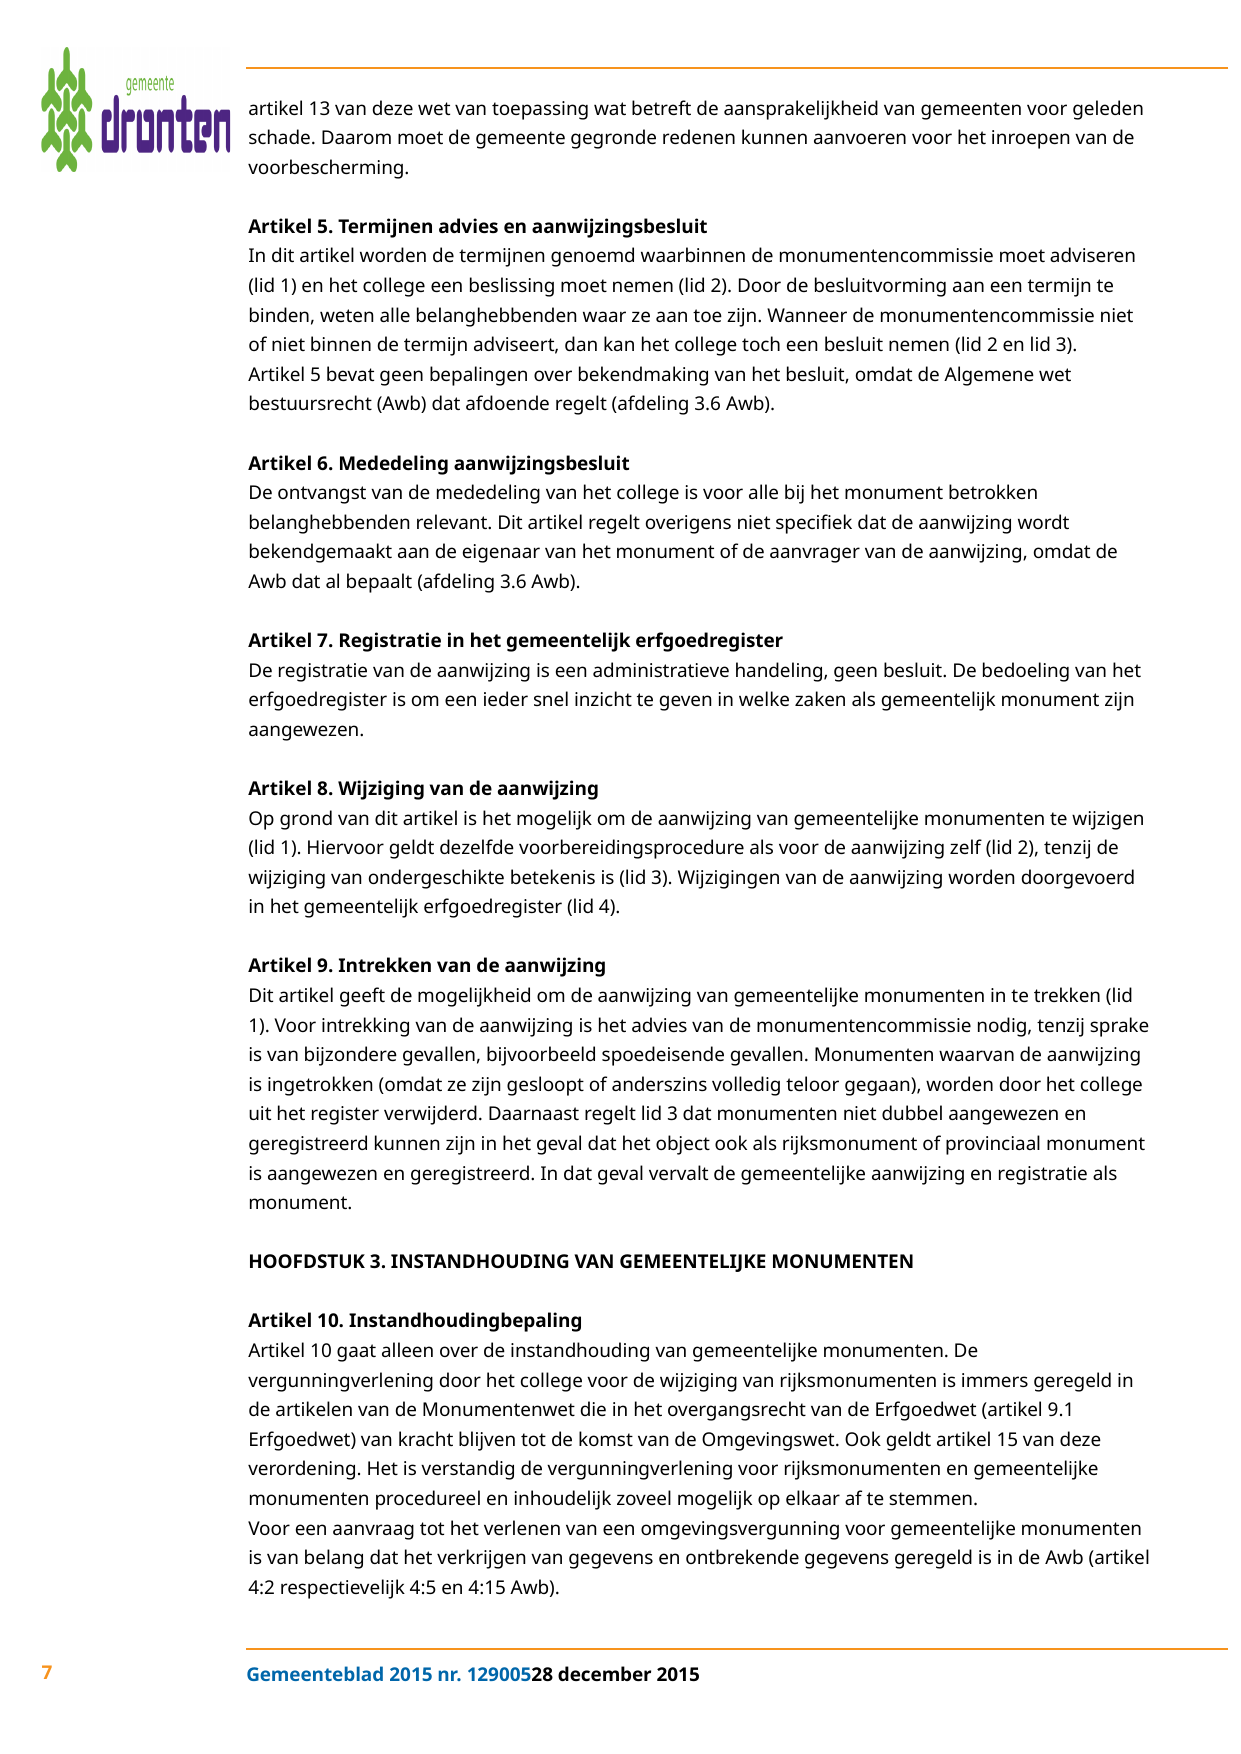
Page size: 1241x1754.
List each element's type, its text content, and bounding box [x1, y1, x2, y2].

text Voor een aanvraag tot het verlenen van een omgevingsvergunning voor gemeentelijke monumenten is van belang dat het verkrijgen van gegevens en ontbrekende gegevens geregeld is in de Awb (artikel 4:2 respectievelijk 4:5 en 4:15 Awb). [248, 1515, 1152, 1600]
text Artikel 6. Mededeling aanwijzingsbesluit [248, 450, 1152, 476]
text Artikel 8. Wijziging van de aanwijzing [248, 775, 1152, 801]
text De ontvangst van de mededeling van het college is voor alle bij het monument betrokken belanghebbenden relevant. Dit artikel regelt overigens niet specifiek dat de aanwijzing wordt bekendgemaakt aan de eigenaar van het monument of de aanvrager van de aanwijzing, omdat de Awb dat al bepaalt (afdeling 3.6 Awb). [248, 479, 1152, 594]
text artikel 13 van deze wet van toepassing wat betreft de aansprakelijkheid van gemeenten voor geleden schade. Daarom moet de gemeente gegronde redenen kunnen aanvoeren voor het inroepen van de voorbescherming. [248, 95, 1152, 180]
text Op grond van dit artikel is het mogelijk om de aanwijzing van gemeentelijke monumenten te wijzigen (lid 1). Hiervoor geldt dezelfde voorbereidingsprocedure als voor de aanwijzing zelf (lid 2), tenzij de wijziging van ondergeschikte betekenis is (lid 3). Wijzigingen van de aanwijzing worden doorgevoerd in het gemeentelijk erfgoedregister (lid 4). [248, 805, 1152, 919]
text Artikel 5. Termijnen advies en aanwijzingsbesluit [248, 213, 1152, 239]
picture [41, 47, 231, 172]
text Artikel 5 bevat geen bepalingen over bekendmaking van het besluit, omdat de Algemene wet bestuursrecht (Awb) dat afdoende regelt (afdeling 3.6 Awb). [248, 361, 1152, 416]
text De registratie van de aanwijzing is een administratieve handeling, geen besluit. De bedoeling van het erfgoedregister is om een ieder snel inzicht te geven in welke zaken als gemeentelijk monument zijn aangewezen. [248, 657, 1152, 742]
text HOOFDSTUK 3. INSTANDHOUDING VAN GEMEENTELIJKE MONUMENTEN [248, 1248, 1152, 1274]
text Artikel 9. Intrekken van de aanwijzing [248, 953, 1152, 978]
text Artikel 10. Instandhoudingbepaling [248, 1308, 1152, 1333]
text Artikel 10 gaat alleen over de instandhouding van gemeentelijke monumenten. De vergunningverlening door het college voor de wijziging van rijksmonumenten is immers geregeld in de artikelen van de Monumentenwet die in het overgangsrecht van de Erfgoedwet (artikel 9.1 Erfgoedwet) van kracht blijven tot de komst van de Omgevingswet. Ook geldt artikel 15 van deze verordening. Het is verstandig de vergunningverlening voor rijksmonumenten en gemeentelijke monumenten procedureel en inhoudelijk zoveel mogelijk op elkaar af te stemmen. [248, 1337, 1152, 1511]
text Dit artikel geeft de mogelijkheid om de aanwijzing van gemeentelijke monumenten in te trekken (lid 1). Voor intrekking van de aanwijzing is het advies van de monumentencommissie nodig, tenzij sprake is van bijzondere gevallen, bijvoorbeeld spoedeisende gevallen. Monumenten waarvan de aanwijzing is ingetrokken (omdat ze zijn gesloopt of anderszins volledig teloor gegaan), worden door het college uit het register verwijderd. Daarnaast regelt lid 3 dat monumenten niet dubbel aangewezen en geregistreerd kunnen zijn in het geval dat het object ook als rijksmonument of provinciaal monument is aangewezen en geregistreerd. In dat geval vervalt de gemeentelijke aanwijzing en registratie als monument. [248, 982, 1152, 1215]
text In dit artikel worden de termijnen genoemd waarbinnen de monumentencommissie moet adviseren (lid 1) en het college een beslissing moet nemen (lid 2). Door de besluitvorming aan een termijn te binden, weten alle belanghebbenden waar ze aan toe zijn. Wanneer de monumentencommissie niet of niet binnen de termijn adviseert, dan kan het college toch een besluit nemen (lid 2 en lid 3). [248, 243, 1152, 357]
text Artikel 7. Registratie in het gemeentelijk erfgoedregister [248, 627, 1152, 653]
